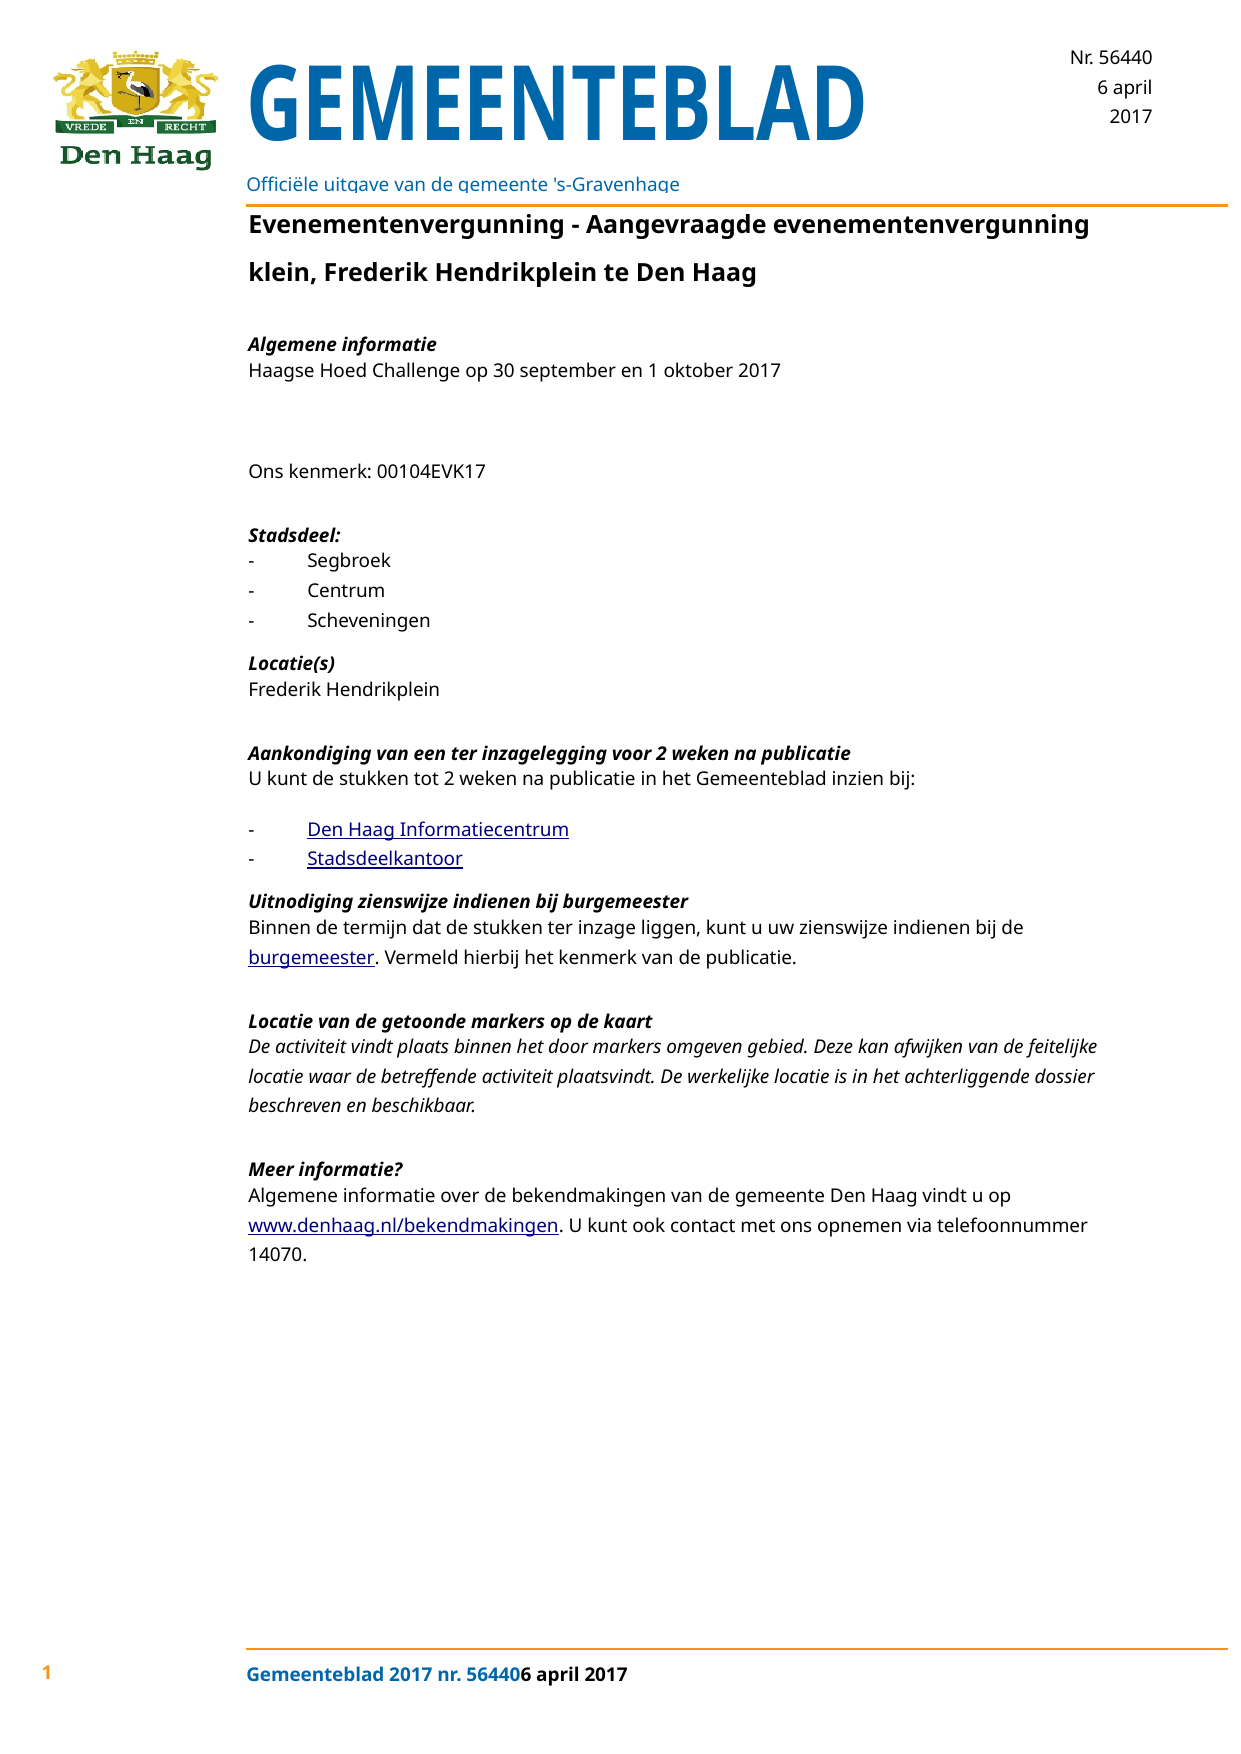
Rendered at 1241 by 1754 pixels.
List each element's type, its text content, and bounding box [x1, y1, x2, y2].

list Centrum [248, 577, 1152, 603]
text Algemene informatie over de bekendmakingen van de gemeente Den Haag vindt u op www.denhaag.nl/bekendmakingen. U kunt ook contact met ons opnemen via telefoonnummer 14070. [248, 1182, 1152, 1267]
text Binnen de termijn dat de stukken ter inzage liggen, kunt u uw zienswijze indienen bij de burgemeester. Vermeld hierbij het kenmerk van de publicatie. [248, 914, 1152, 969]
text U kunt de stukken tot 2 weken na publicatie in het Gemeenteblad inzien bij: [248, 765, 1152, 791]
list Segbroek [248, 548, 1152, 573]
picture [41, 47, 231, 172]
text Haagse Hoed Challenge op 30 september en 1 oktober 2017 [248, 357, 1152, 383]
text Stadsdeel: [248, 522, 1152, 548]
list Stadsdeelkantoor [248, 845, 1152, 871]
text Uitnodiging zienswijze indienen bij burgemeester [248, 888, 1152, 914]
text Meer informatie? [248, 1157, 1152, 1182]
text Frederik Hendrikplein [248, 676, 1152, 701]
list Scheveningen [248, 607, 1152, 633]
text Aankondiging van een ter inzagelegging voor 2 weken na publicatie [248, 740, 1152, 765]
text De activiteit vindt plaats binnen het door markers omgeven gebied. Deze kan afwijken van de feitelijke locatie waar de betreffende activiteit plaatsvindt. De werkelijke locatie is in het achterliggende dossier beschreven en beschikbaar. [248, 1033, 1152, 1118]
text Locatie(s) [248, 650, 1152, 676]
list Den Haag Informatiecentrum [248, 816, 1152, 842]
text Locatie van de getoonde markers op de kaart [248, 1008, 1152, 1033]
text Evenementenvergunning - Aangevraagde evenementenvergunning klein, Frederik Hendrikplein te Den Haag [248, 207, 1152, 288]
text Ons kenmerk: 00104EVK17 [248, 458, 1152, 484]
text Algemene informatie [248, 331, 1152, 357]
